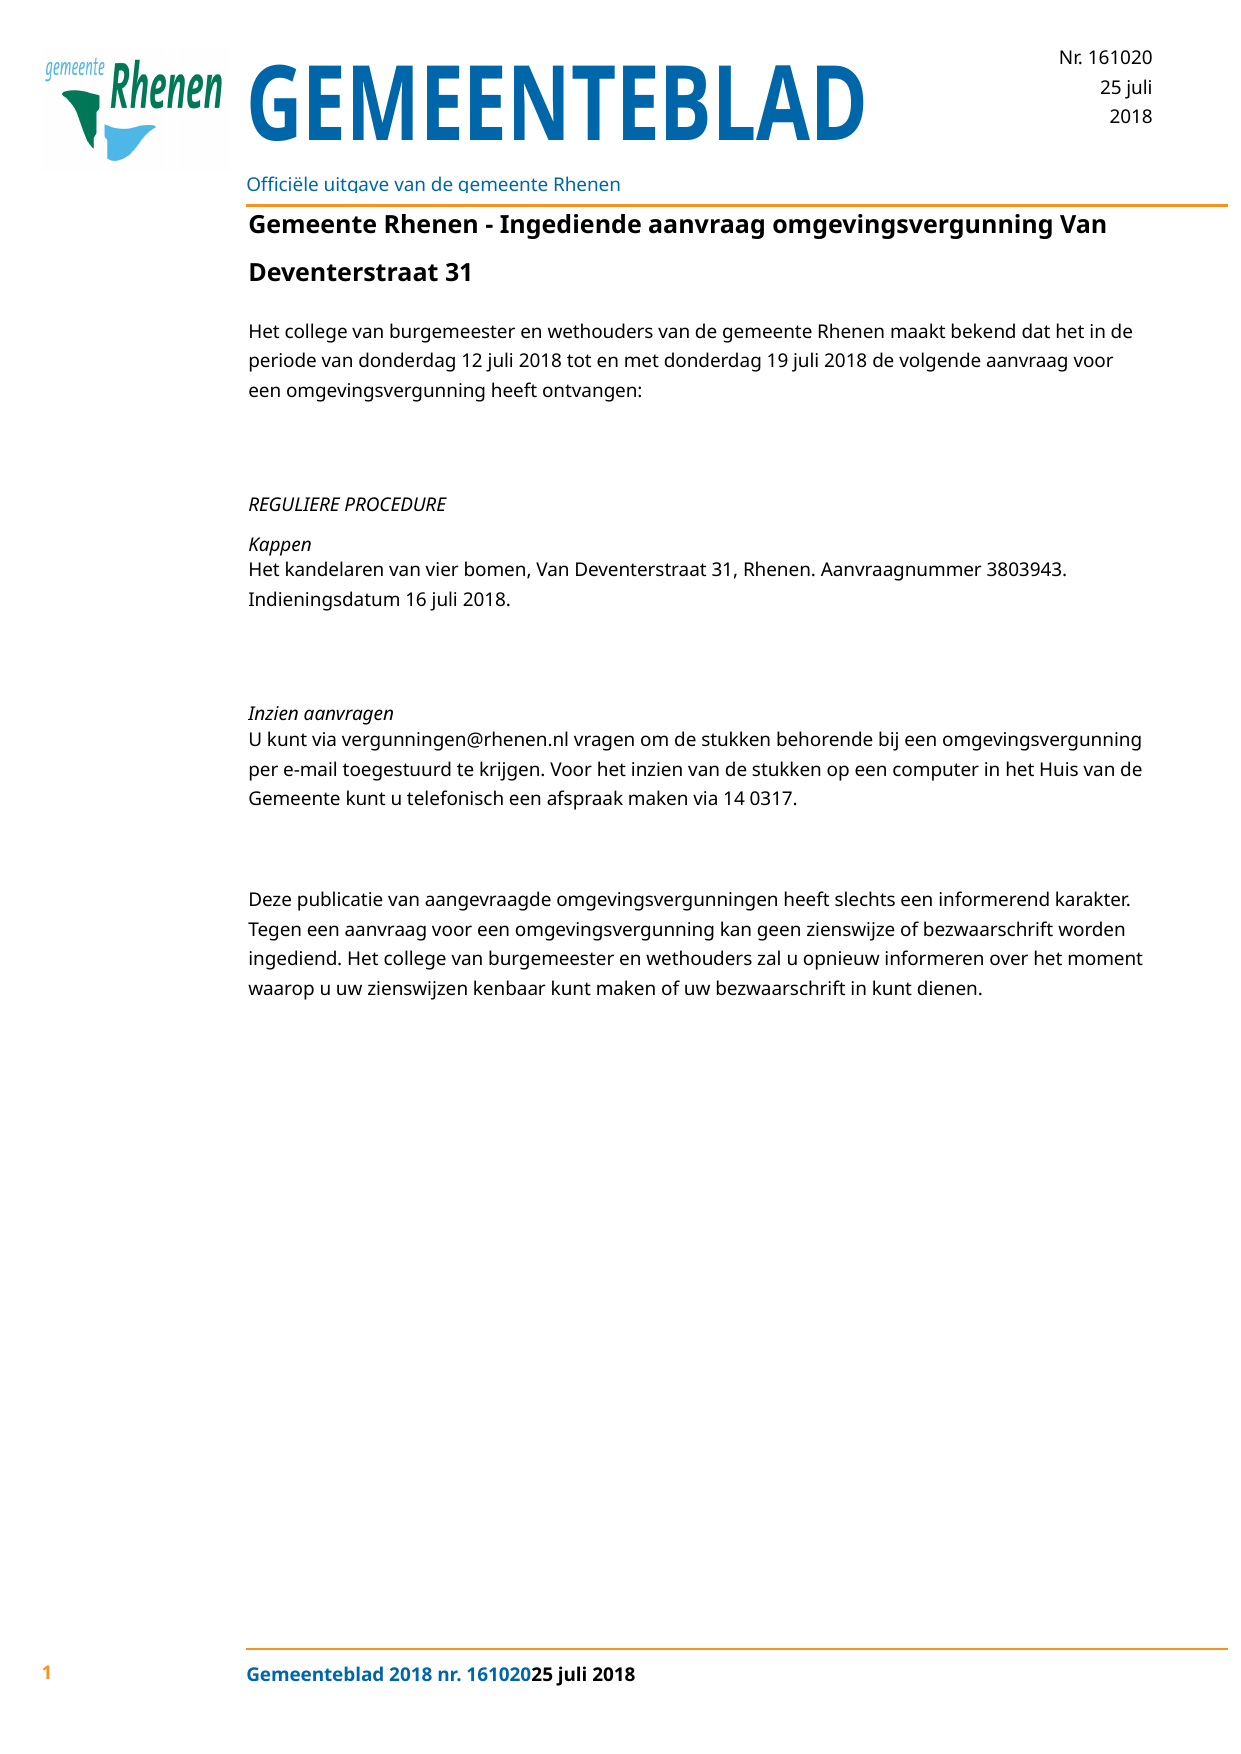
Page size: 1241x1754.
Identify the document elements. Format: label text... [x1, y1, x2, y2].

text REGULIERE PROCEDURE [248, 491, 1152, 517]
text Het college van burgemeester en wethouders van de gemeente Rhenen maakt bekend dat het in de periode van donderdag 12 juli 2018 tot en met donderdag 19 juli 2018 de volgende aanvraag voor een omgevingsvergunning heeft ontvangen: [248, 318, 1152, 403]
text Kappen [248, 531, 1152, 556]
text Inzien aanvragen [248, 700, 1152, 726]
text U kunt via vergunningen@rhenen.nl vragen om de stukken behorende bij een omgevingsvergunning per e-mail toegestuurd te krijgen. Voor het inzien van de stukken op een computer in het Huis van de Gemeente kunt u telefonisch een afspraak maken via 14 0317. [248, 726, 1152, 811]
text Het kandelaren van vier bomen, Van Deventerstraat 31, Rhenen. Aanvraagnummer 3803943. Indieningsdatum 16 juli 2018. [248, 556, 1152, 612]
text Gemeente Rhenen - Ingediende aanvraag omgevingsvergunning Van Deventerstraat 31 [248, 207, 1152, 288]
picture [41, 47, 231, 172]
text Deze publicatie van aangevraagde omgevingsvergunningen heeft slechts een informerend karakter. Tegen een aanvraag voor een omgevingsvergunning kan geen zienswijze of bezwaarschrift worden ingediend. Het college van burgemeester en wethouders zal u opnieuw informeren over het moment waarop u uw zienswijzen kenbaar kunt maken of uw bezwaarschrift in kunt dienen. [248, 886, 1152, 1001]
